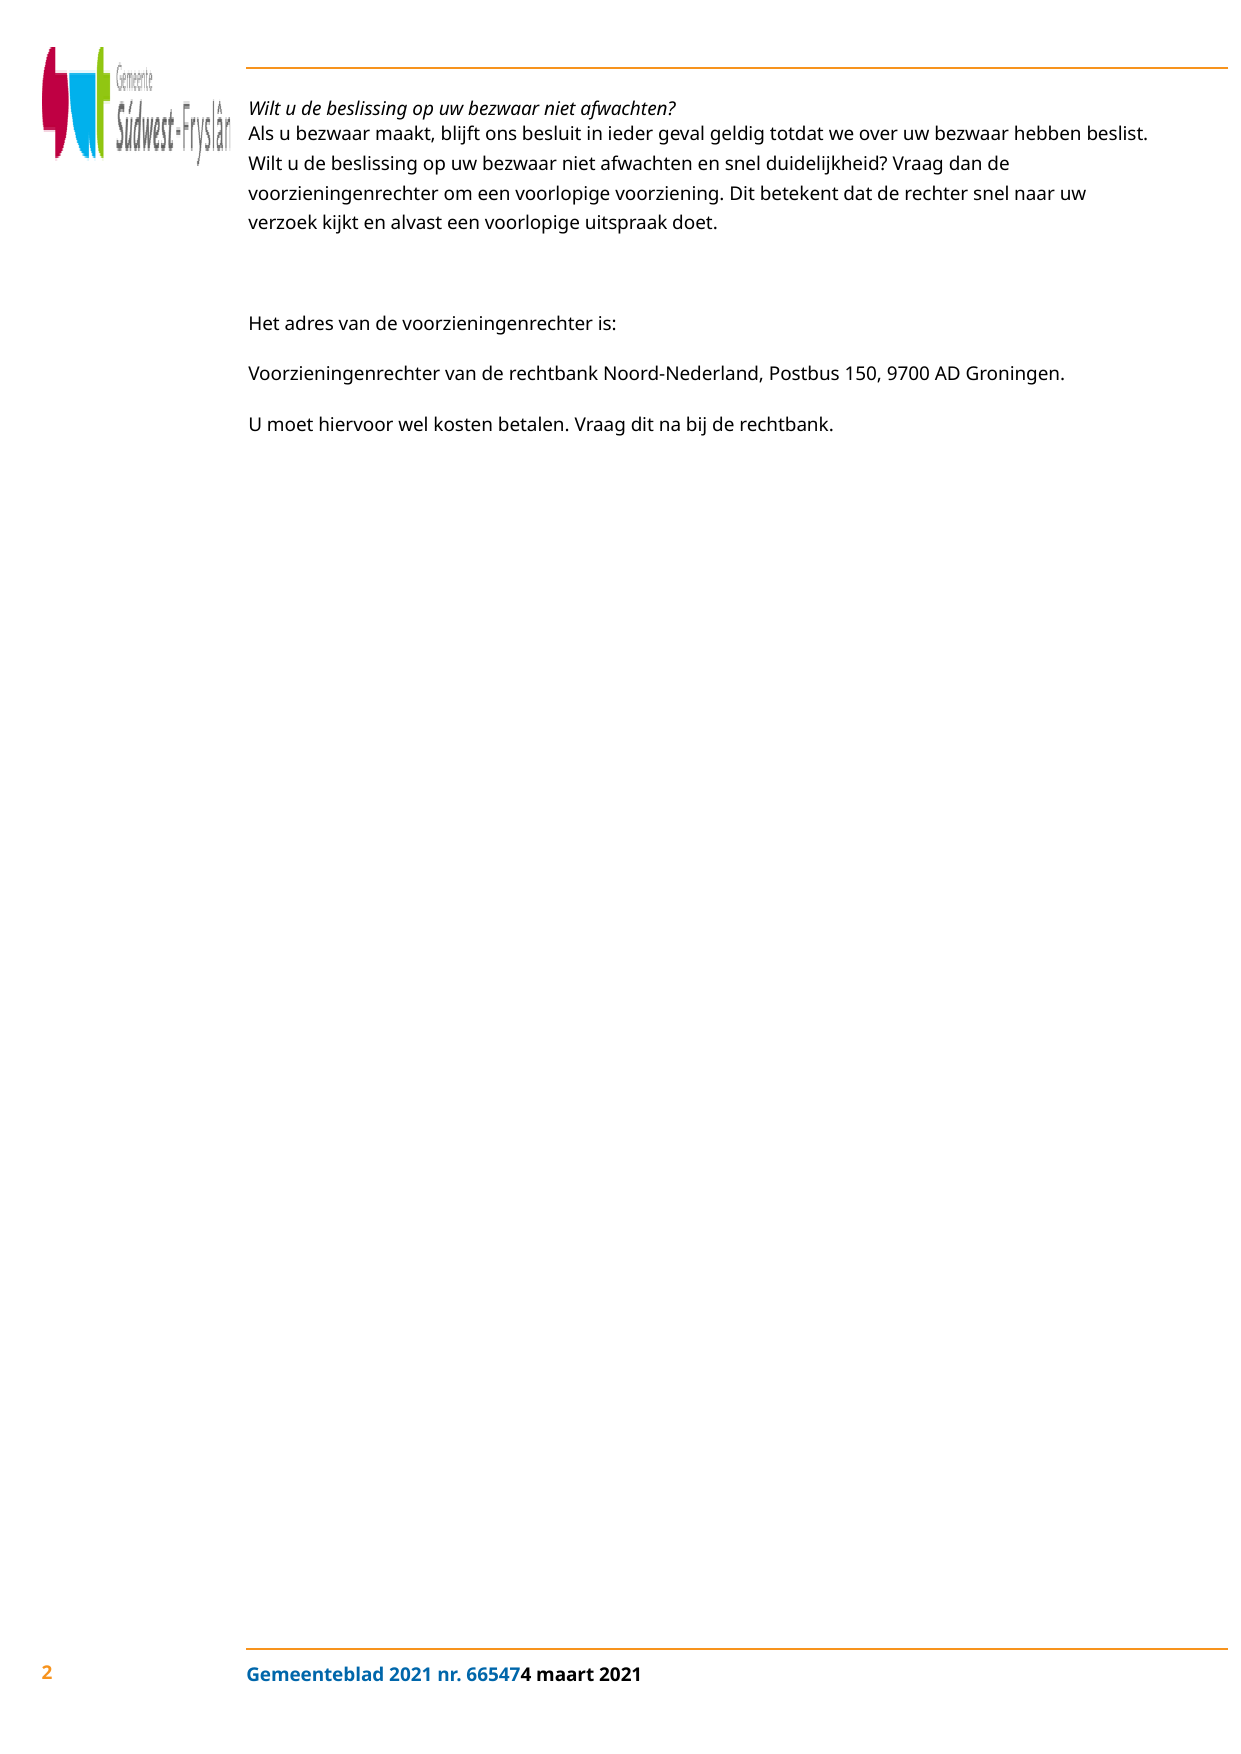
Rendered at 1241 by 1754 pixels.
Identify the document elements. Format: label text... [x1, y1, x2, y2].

text Het adres van de voorzieningenrechter is: [248, 310, 1152, 336]
text Als u bezwaar maakt, blijft ons besluit in ieder geval geldig totdat we over uw bezwaar hebben beslist. Wilt u de beslissing op uw bezwaar niet afwachten en snel duidelijkheid? Vraag dan de voorzieningenrechter om een voorlopige voorziening. Dit betekent dat de rechter snel naar uw verzoek kijkt en alvast een voorlopige uitspraak doet. [248, 121, 1152, 235]
picture [41, 47, 231, 172]
text U moet hiervoor wel kosten betalen. Vraag dit na bij de rechtbank. [248, 411, 1152, 437]
text Voorzieningenrechter van de rechtbank Noord-Nederland, Postbus 150, 9700 AD Groningen. [248, 361, 1152, 386]
text Wilt u de beslissing op uw bezwaar niet afwachten? [248, 95, 1152, 121]
